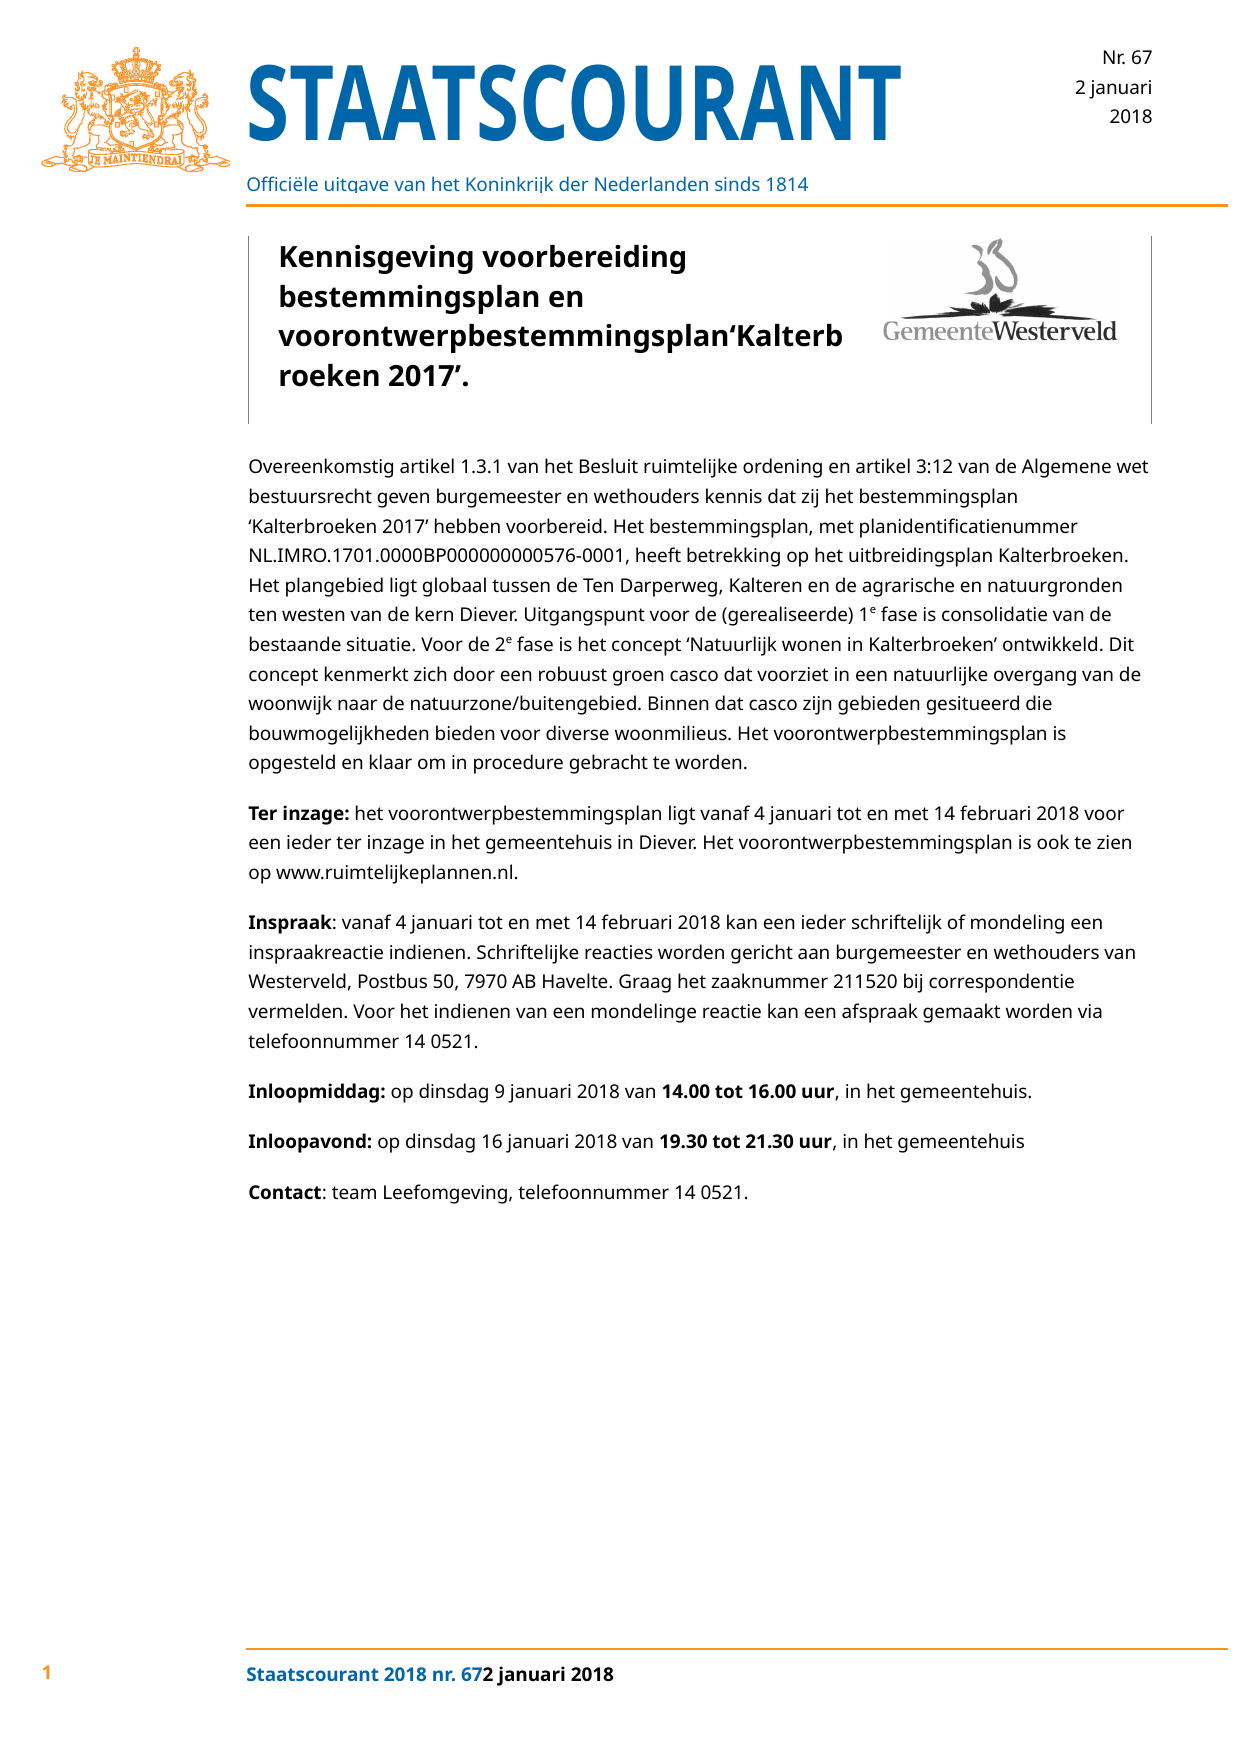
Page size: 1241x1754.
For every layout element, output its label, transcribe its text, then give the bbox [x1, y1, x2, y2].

table_header Kennisgeving voorbereiding bestemmingsplan en voorontwerpbestemmingsplan‘Kalterbroeken 2017’. [249, 236, 850, 424]
picture [41, 47, 231, 172]
picture [882, 236, 1119, 342]
text Overeenkomstig artikel 1.3.1 van het Besluit ruimtelijke ordening en artikel 3:12 van de Algemene wet bestuursrecht geven burgemeester en wethouders kennis dat zij het bestemmingsplan ‘Kalterbroeken 2017’ hebben voorbereid. Het bestemmingsplan, met planidentificatienummer NL.IMRO.1701.0000BP000000000576-0001, heeft betrekking op het uitbreidingsplan Kalterbroeken. Het plangebied ligt globaal tussen de Ten Darperweg, Kalteren en de agrarische en natuurgronden ten westen van de kern Diever. Uitgangspunt voor de (gerealiseerde) 1e fase is consolidatie van de bestaande situatie. Voor de 2e fase is het concept ‘Natuurlijk wonen in Kalterbroeken’ ontwikkeld. Dit concept kenmerkt zich door een robuust groen casco dat voorziet in een natuurlijke overgang van de woonwijk naar de natuurzone/buitengebied. Binnen dat casco zijn gebieden gesitueerd die bouwmogelijkheden bieden voor diverse woonmilieus. Het voorontwerpbestemmingsplan is opgesteld en klaar om in procedure gebracht te worden. [248, 454, 1152, 775]
text Inspraak: vanaf 4 januari tot en met 14 februari 2018 kan een ieder schriftelijk of mondeling een inspraakreactie indienen. Schriftelijke reacties worden gericht aan burgemeester en wethouders van Westerveld, Postbus 50, 7970 AB Havelte. Graag het zaaknummer 211520 bij correspondentie vermelden. Voor het indienen van een mondelinge reactie kan een afspraak gemaakt worden via telefoonnummer 14 0521. [248, 909, 1152, 1053]
text Inloopavond: op dinsdag 16 januari 2018 van 19.30 tot 21.30 uur, in het gemeentehuis [248, 1129, 1152, 1154]
text Contact: team Leefomgeving, telefoonnummer 14 0521. [248, 1179, 1152, 1205]
table_header [850, 236, 1151, 424]
text Inloopmiddag: op dinsdag 9 januari 2018 van 14.00 tot 16.00 uur, in het gemeentehuis. [248, 1078, 1152, 1104]
text Ter inzage: het voorontwerpbestemmingsplan ligt vanaf 4 januari tot en met 14 februari 2018 voor een ieder ter inzage in het gemeentehuis in Diever. Het voorontwerpbestemmingsplan is ook te zien op www.ruimtelijkeplannen.nl. [248, 800, 1152, 885]
